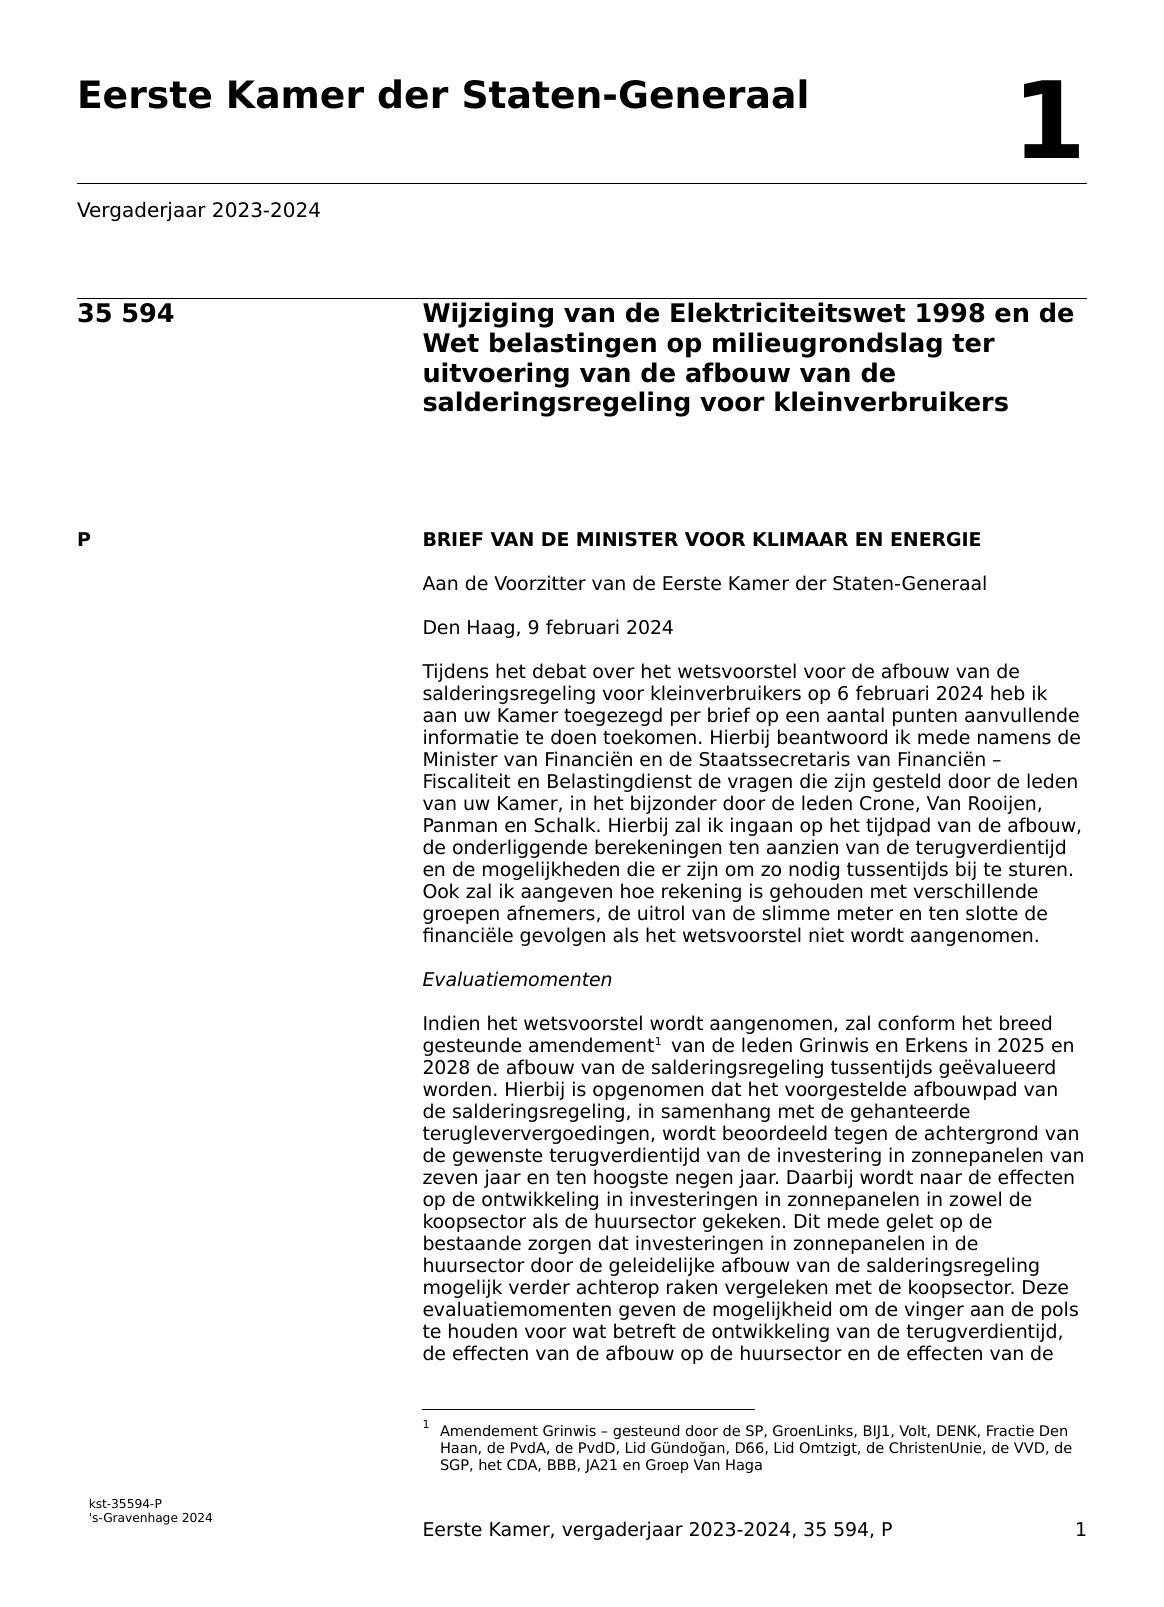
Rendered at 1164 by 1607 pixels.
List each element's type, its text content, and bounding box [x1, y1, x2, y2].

text Tijdens het debat over het wetsvoorstel voor de afbouw van de salderingsregeling voor kleinverbruikers op 6 februari 2024 heb ik aan uw Kamer toegezegd per brief op een aantal punten aanvullende informatie te doen toekomen. Hierbij beantwoord ik mede namens de Minister van Financiën en de Staatssecretaris van Financiën – Fiscaliteit en Belastingdienst de vragen die zijn gesteld door de leden van uw Kamer, in het bijzonder door de leden Crone, Van Rooijen, Panman en Schalk. Hierbij zal ik ingaan op het tijdpad van de afbouw, de onderliggende berekeningen ten aanzien van de terugverdientijd en de mogelijkheden die er zijn om zo nodig tussentijds bij te sturen. Ook zal ik aangeven hoe rekening is gehouden met verschillende groepen afnemers, de uitrol van de slimme meter en ten slotte de financiële gevolgen als het wetsvoorstel niet wordt aangenomen. [422, 661, 1087, 947]
subtitle Evaluatiemomenten [422, 969, 1087, 991]
text Amendement Grinwis – gesteund door de SP, GroenLinks, BIJ1, Volt, DENK, Fractie Den Haan, de PvdA, de PvdD, Lid Gündoğan, D66, Lid Omtzigt, de ChristenUnie, de VVD, de SGP, het CDA, BBB, JA21 en Groep Van Haga [422, 1418, 1087, 1474]
subtitle 35 594 Wijziging van de Elektriciteitswet 1998 en de Wet belastingen op milieugrondslag ter uitvoering van de afbouw van de salderingsregeling voor kleinverbruikers [77, 299, 1087, 418]
text 's-Gravenhage 2024 [88, 1511, 323, 1525]
table_header 1 [886, 59, 1087, 183]
table_header Eerste Kamer der Staten-Generaal [77, 59, 886, 183]
text Den Haag, 9 februari 2024 [422, 617, 1087, 639]
subtitle P BRIEF VAN DE MINISTER VOOR KLIMAAR EN ENERGIE [77, 529, 1087, 551]
text kst-35594-P [88, 1497, 323, 1511]
table_cell Vergaderjaar 2023-2024 [77, 184, 1087, 298]
text Indien het wetsvoorstel wordt aangenomen, zal conform het breed gesteunde amendement van de leden Grinwis en Erkens in 2025 en 2028 de afbouw van de salderingsregeling tussentijds geëvalueerd worden. Hierbij is opgenomen dat het voorgestelde afbouwpad van de salderingsregeling, in samenhang met de gehanteerde terugleververgoedingen, wordt beoordeeld tegen de achtergrond van de gewenste terugverdientijd van de investering in zonnepanelen van zeven jaar en ten hoogste negen jaar. Daarbij wordt naar de effecten op de ontwikkeling in investeringen in zonnepanelen in zowel de koopsector als de huursector gekeken. Dit mede gelet op de bestaande zorgen dat investeringen in zonnepanelen in de huursector door de geleidelijke afbouw van de salderingsregeling mogelijk verder achterop raken vergeleken met de koopsector. Deze evaluatiemomenten geven de mogelijkheid om de vinger aan de pols te houden voor wat betreft de ontwikkeling van de terugverdientijd, de effecten van de afbouw op de huursector en de effecten van de [422, 1013, 1087, 1365]
text Aan de Voorzitter van de Eerste Kamer der Staten-Generaal [422, 573, 1087, 595]
